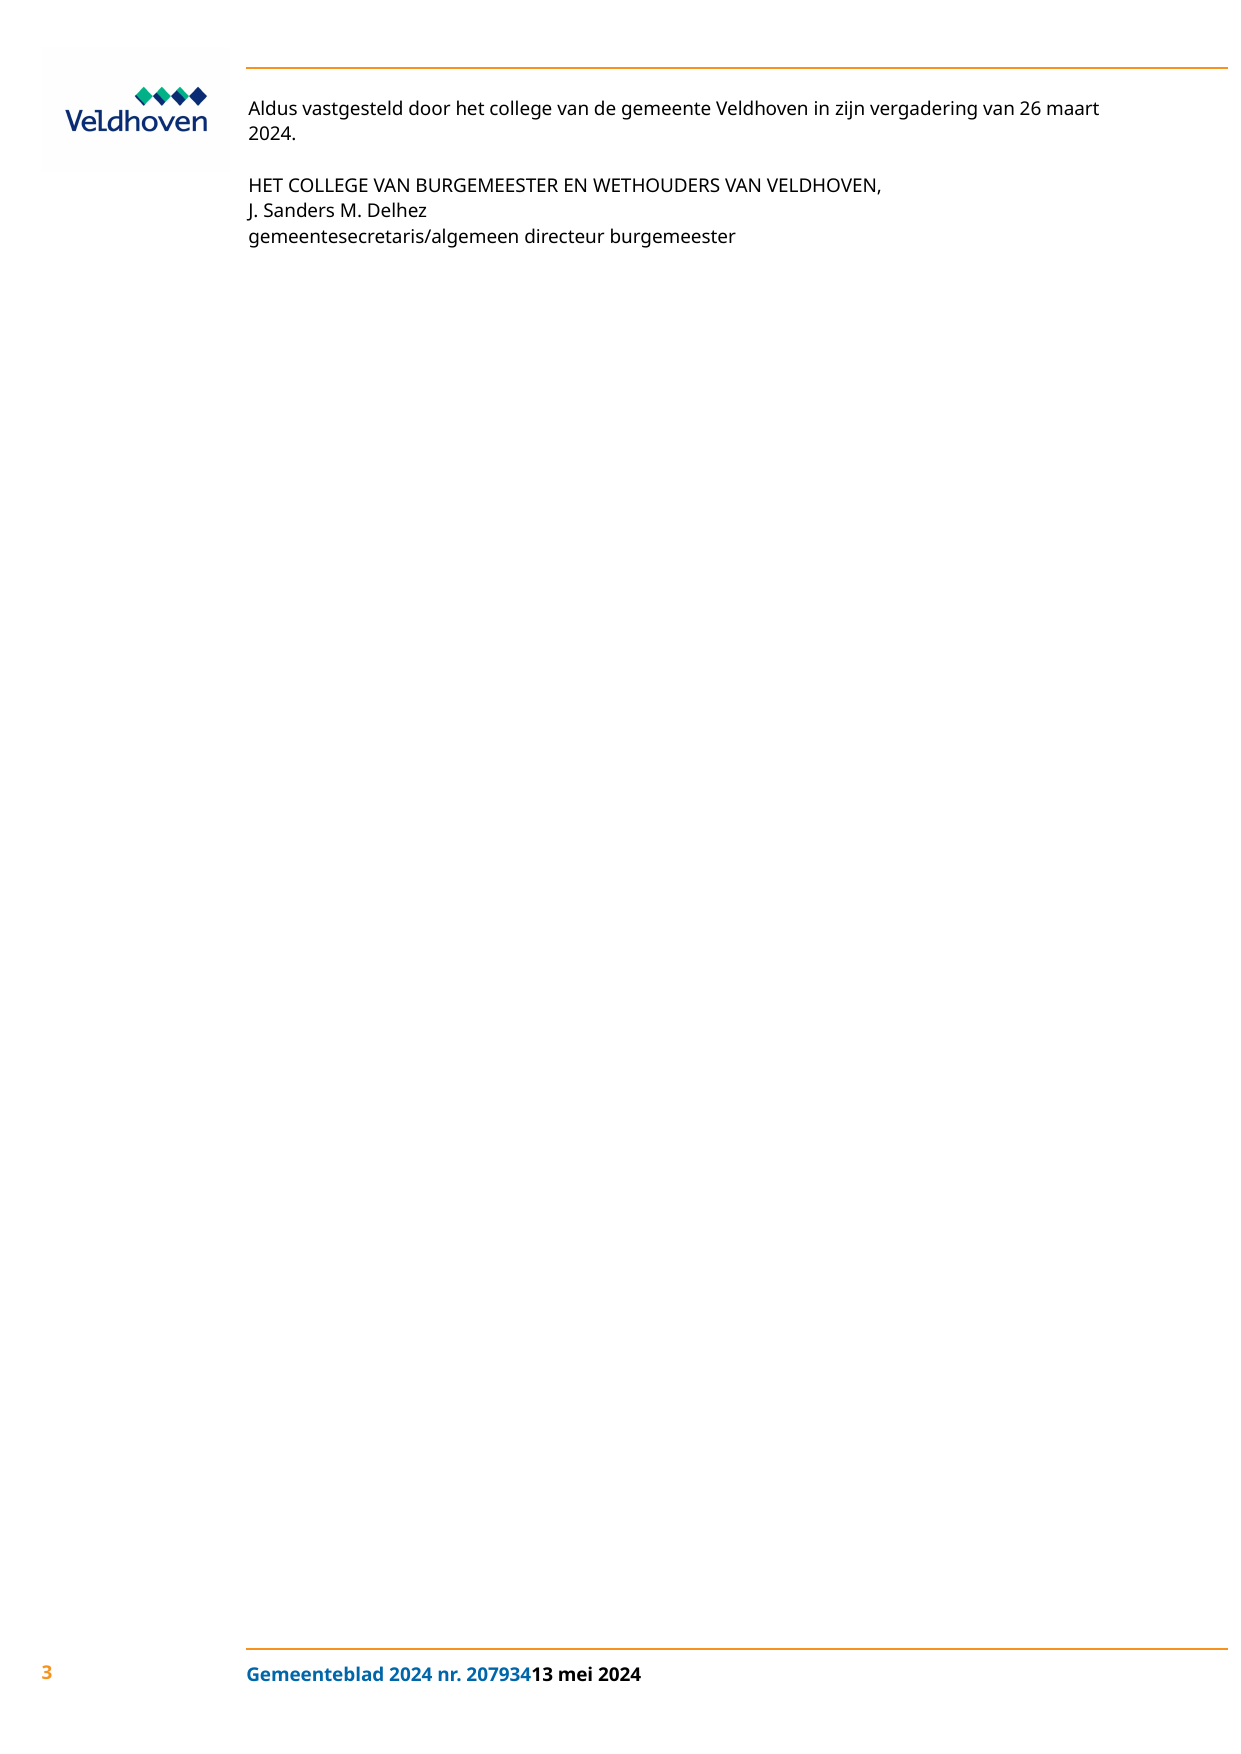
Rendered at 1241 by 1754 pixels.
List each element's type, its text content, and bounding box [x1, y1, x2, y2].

text HET COLLEGE VAN BURGEMEESTER EN WETHOUDERS VAN VELDHOVEN, [248, 172, 1152, 198]
text gemeentesecretaris/algemeen directeur burgemeester [248, 223, 1152, 249]
text J. Sanders M. Delhez [248, 198, 1152, 223]
text Aldus vastgesteld door het college van de gemeente Veldhoven in zijn vergadering van 26 maart 2024. [248, 95, 1152, 146]
picture [41, 47, 231, 172]
